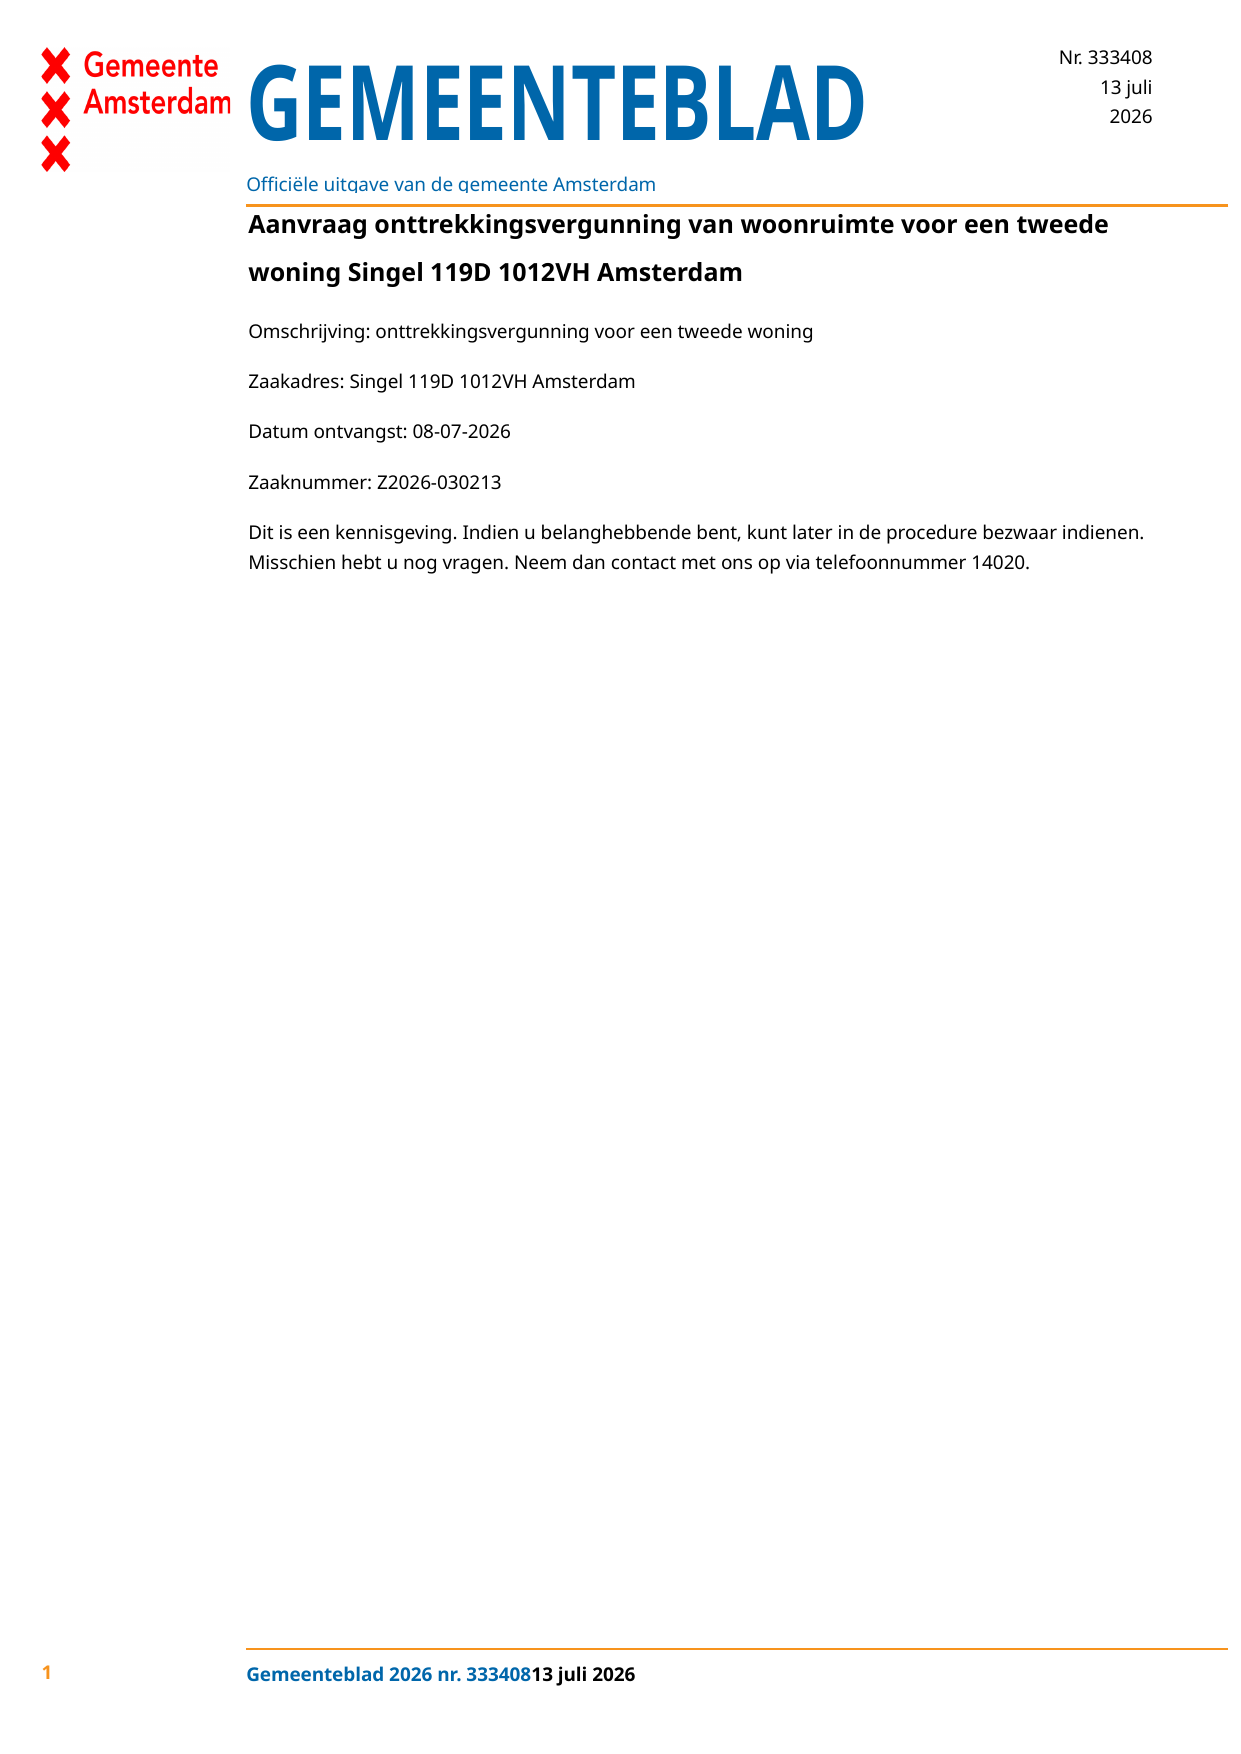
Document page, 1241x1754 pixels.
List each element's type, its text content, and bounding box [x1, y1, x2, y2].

text Aanvraag onttrekkingsvergunning van woonruimte voor een tweede woning Singel 119D 1012VH Amsterdam [248, 207, 1152, 288]
text Omschrijving: onttrekkingsvergunning voor een tweede woning [248, 318, 1152, 344]
text Zaakadres: Singel 119D 1012VH Amsterdam [248, 368, 1152, 394]
text Dit is een kennisgeving. Indien u belanghebbende bent, kunt later in de procedure bezwaar indienen. Misschien hebt u nog vragen. Neem dan contact met ons op via telefoonnummer 14020. [248, 519, 1152, 575]
text Zaaknummer: Z2026-030213 [248, 469, 1152, 495]
text Datum ontvangst: 08-07-2026 [248, 419, 1152, 444]
picture [41, 47, 231, 172]
